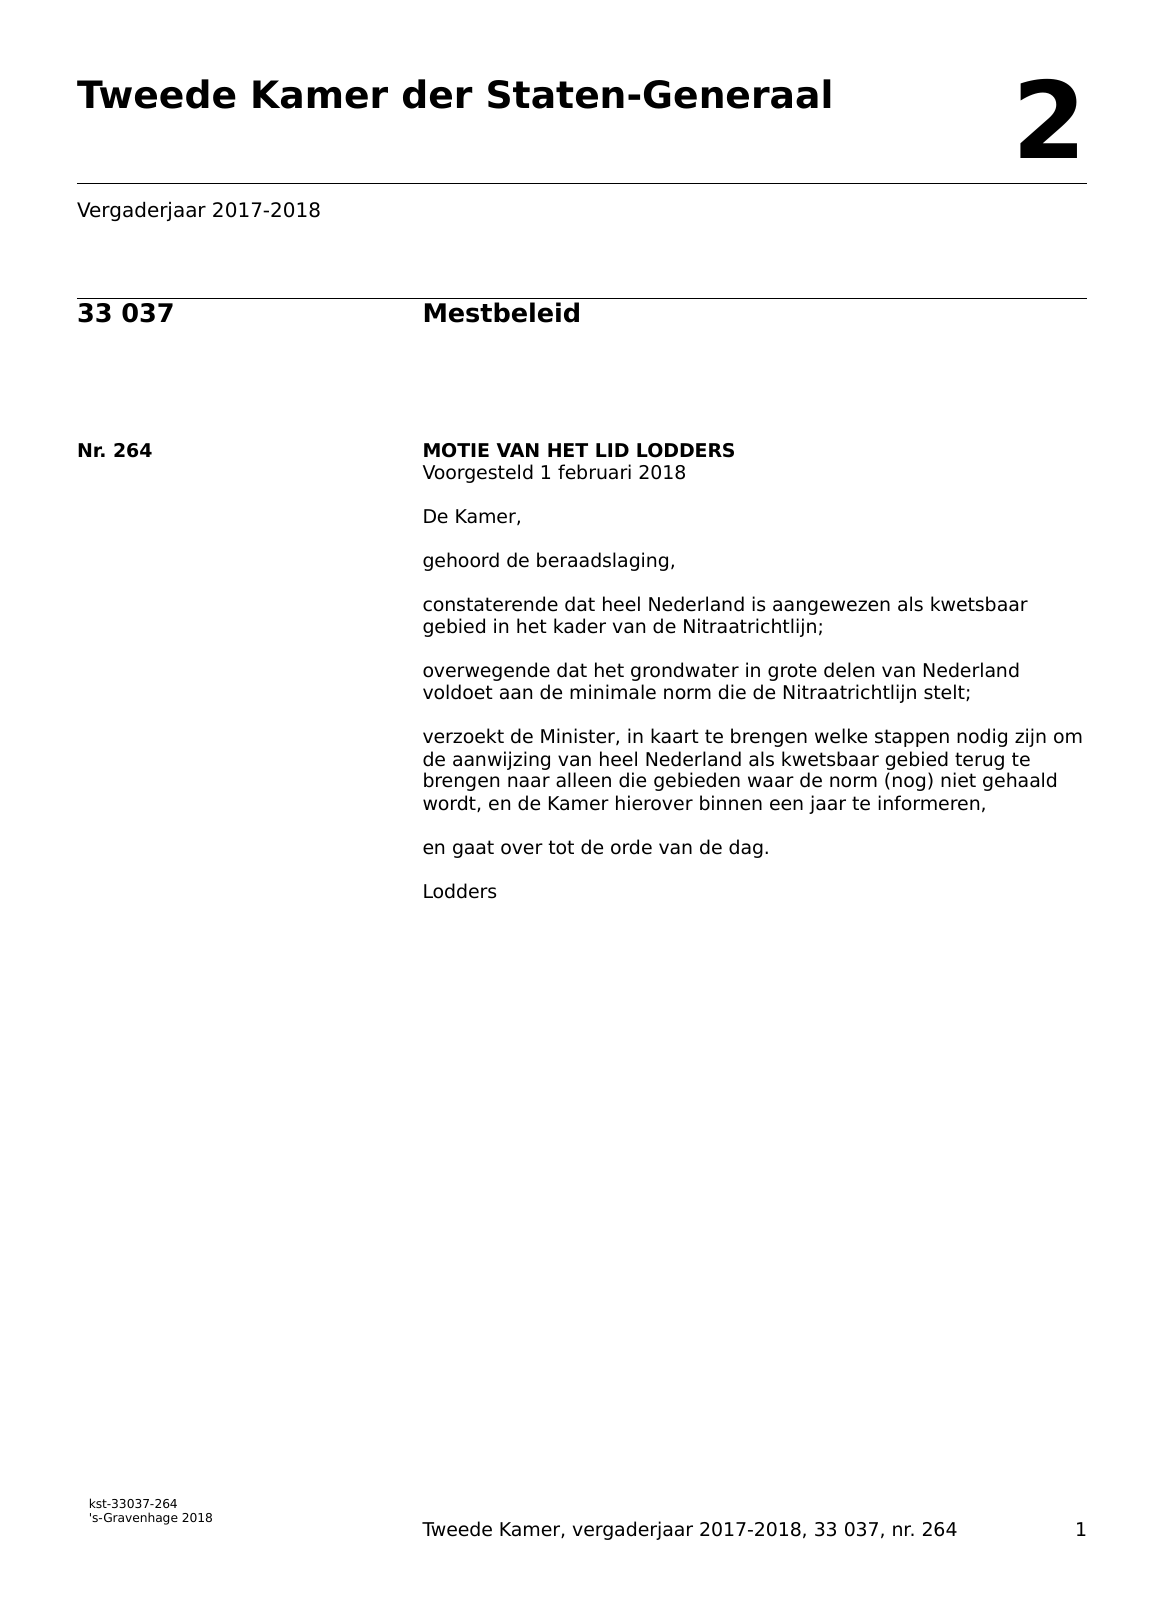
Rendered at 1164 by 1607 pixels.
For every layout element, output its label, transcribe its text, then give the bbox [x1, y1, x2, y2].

text overwegende dat het grondwater in grote delen van Nederland voldoet aan de minimale norm die de Nitraatrichtlijn stelt; [422, 660, 1087, 704]
text en gaat over tot de orde van de dag. [422, 837, 1087, 858]
table_header Tweede Kamer der Staten-Generaal [77, 59, 886, 183]
subtitle 33 037 Mestbeleid [77, 299, 1087, 329]
table_cell Vergaderjaar 2017-2018 [77, 184, 1087, 298]
text constaterende dat heel Nederland is aangewezen als kwetsbaar gebied in het kader van de Nitraatrichtlijn; [422, 594, 1087, 638]
text Voorgesteld 1 februari 2018 [422, 462, 1087, 484]
text Lodders [422, 881, 1087, 903]
text verzoekt de Minister, in kaart te brengen welke stappen nodig zijn om de aanwijzing van heel Nederland als kwetsbaar gebied terug te brengen naar alleen die gebieden waar de norm (nog) niet gehaald wordt, en de Kamer hierover binnen een jaar te informeren, [422, 726, 1087, 814]
text gehoord de beraadslaging, [422, 550, 1087, 572]
text kst-33037-264 [88, 1497, 323, 1511]
text De Kamer, [422, 506, 1087, 528]
subtitle Nr. 264 MOTIE VAN HET LID LODDERS [77, 440, 1087, 462]
table_header 2 [886, 59, 1087, 183]
text 's-Gravenhage 2018 [88, 1511, 323, 1525]
